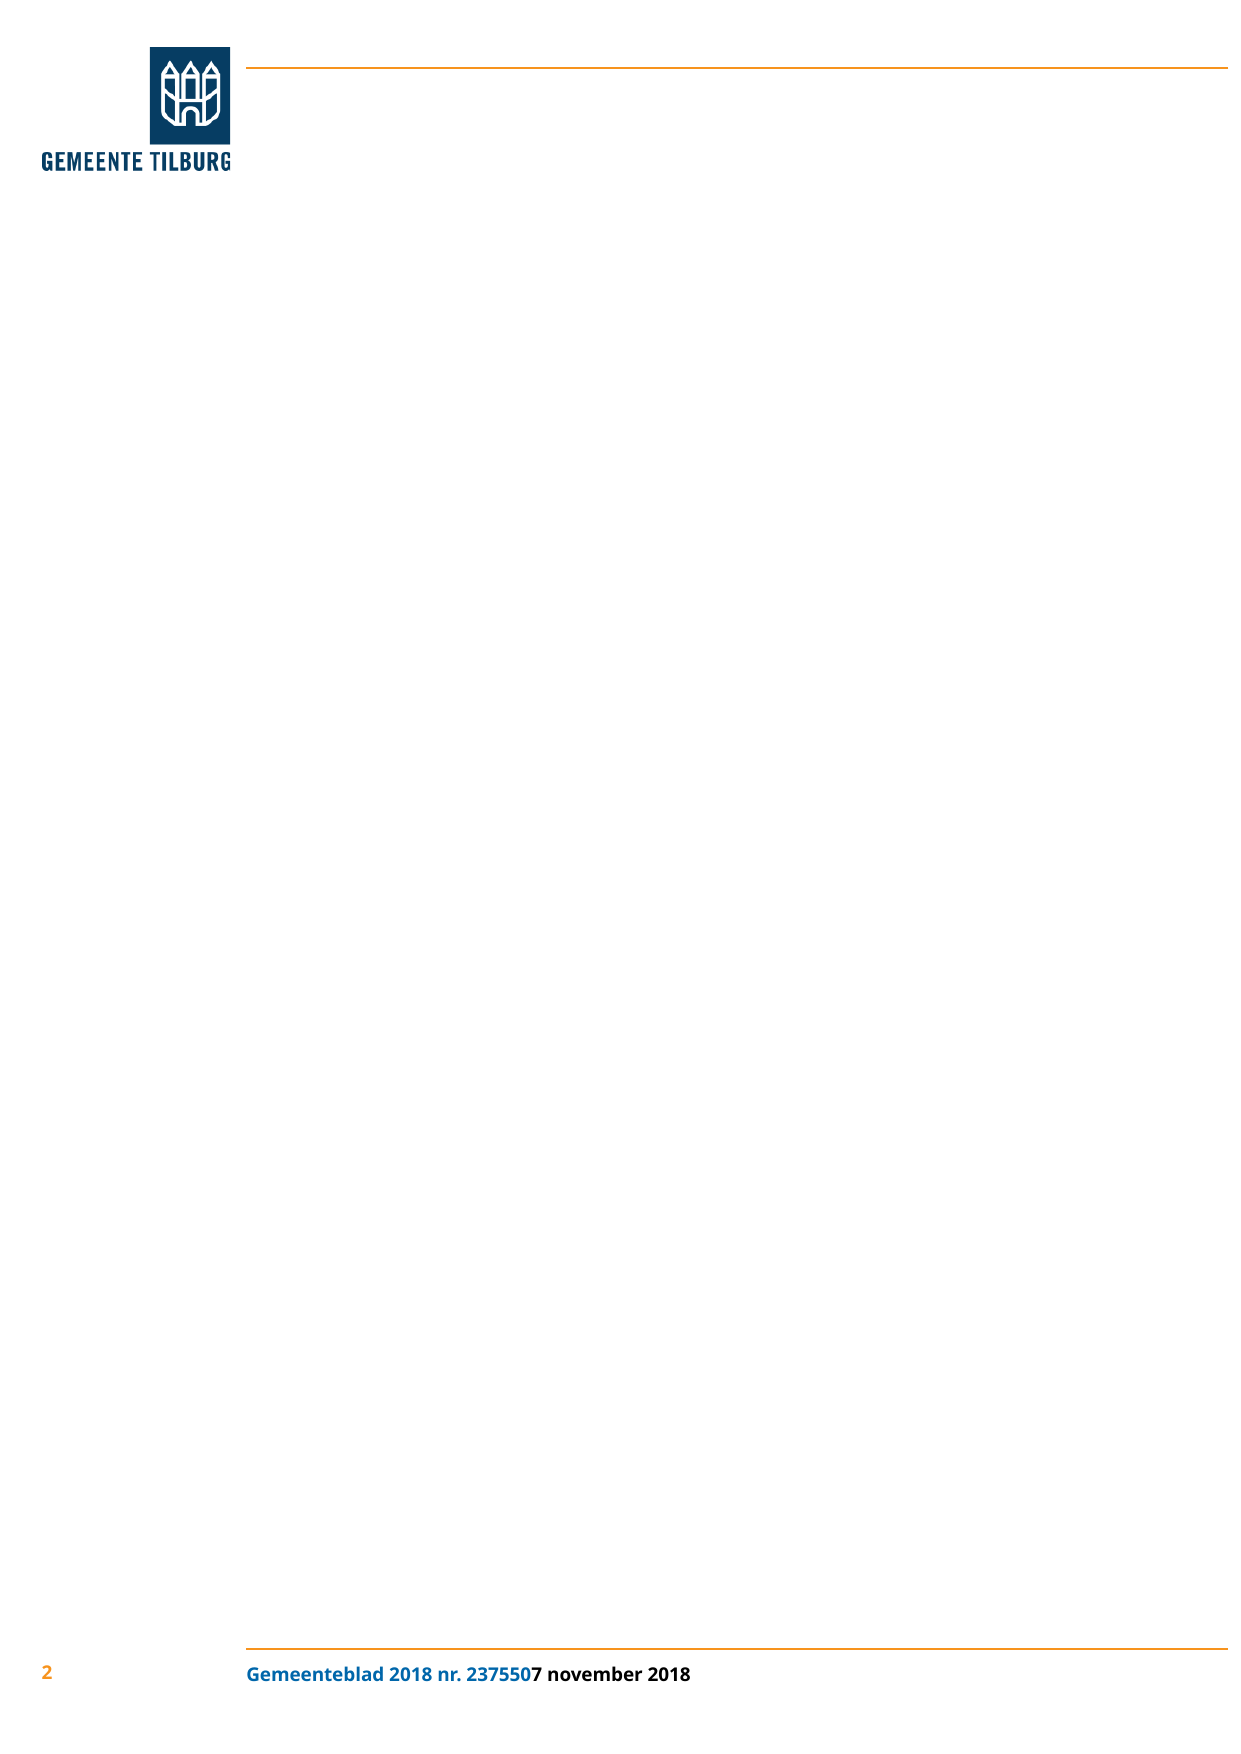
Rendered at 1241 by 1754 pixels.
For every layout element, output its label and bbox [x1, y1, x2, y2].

picture [41, 47, 231, 172]
